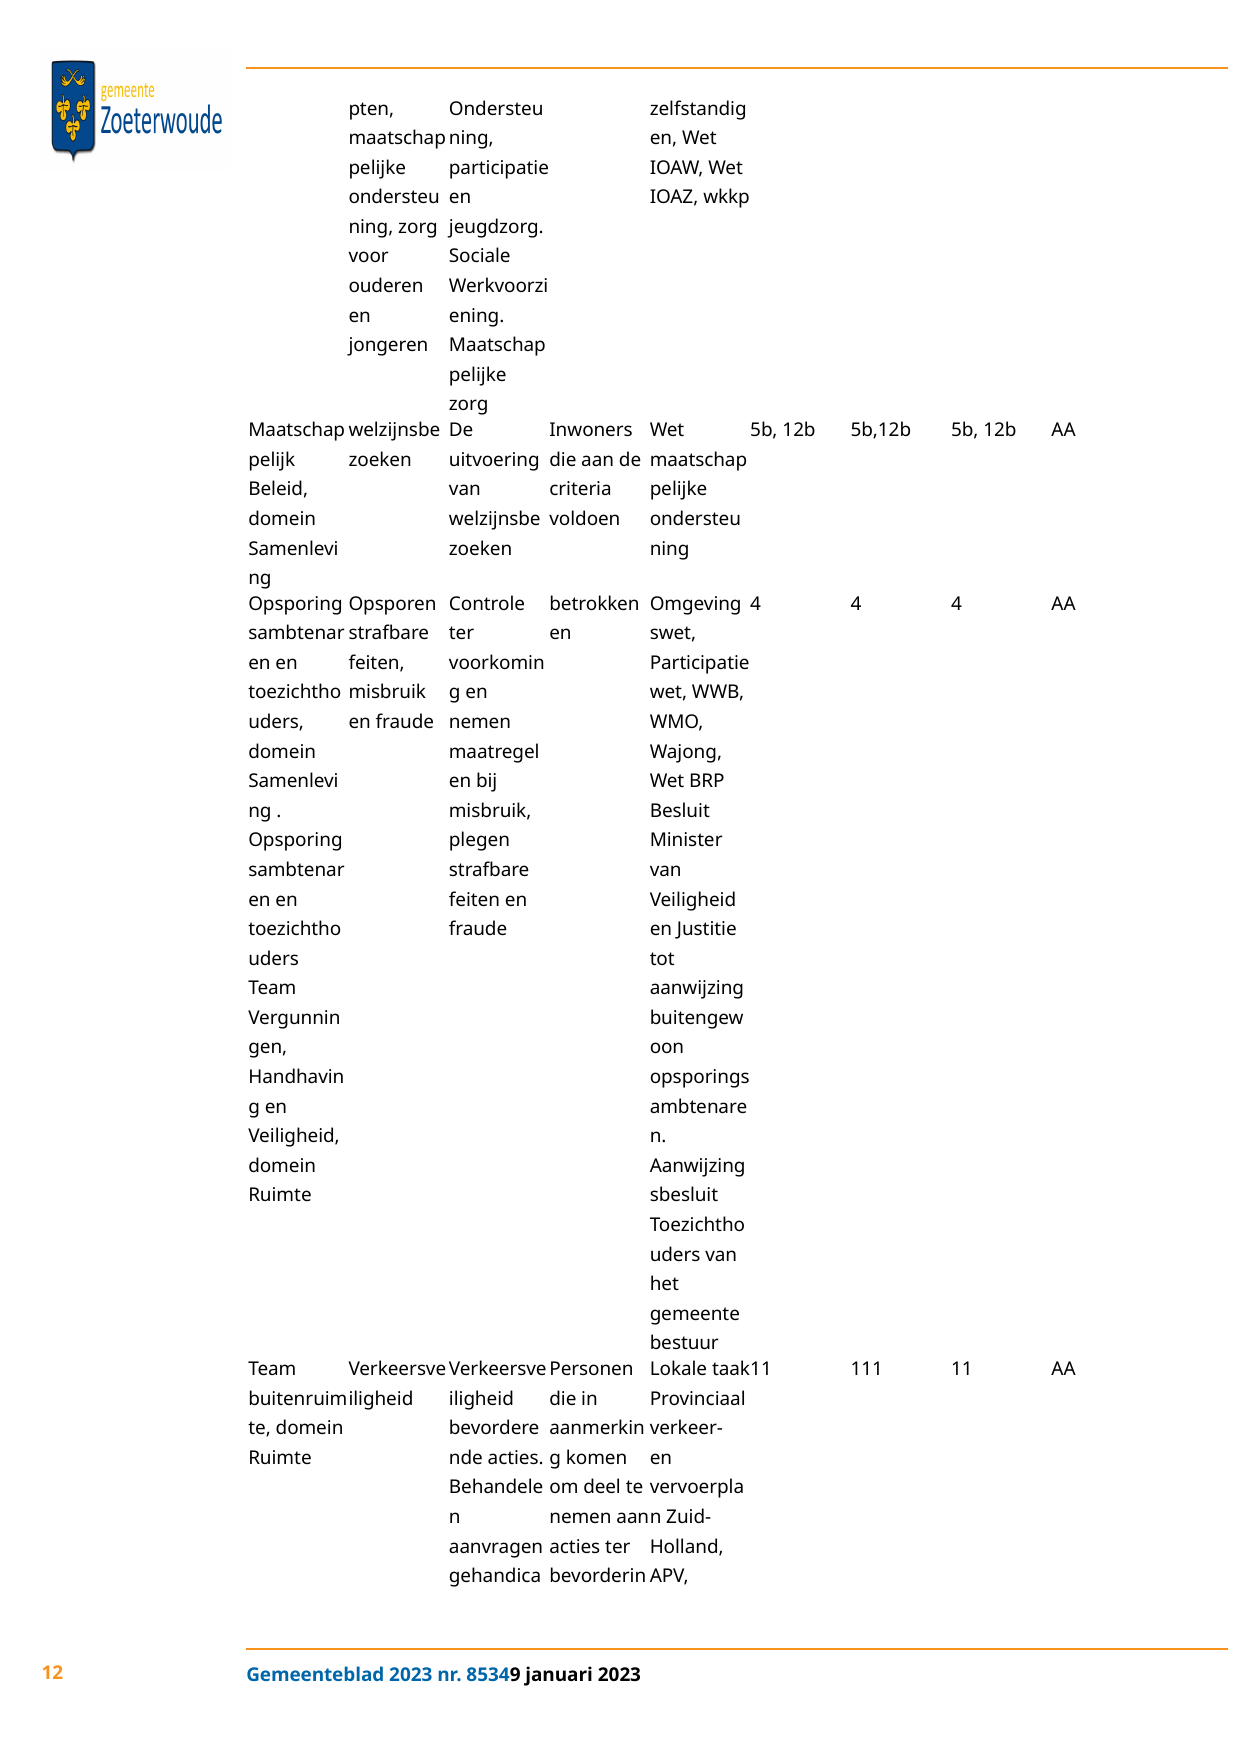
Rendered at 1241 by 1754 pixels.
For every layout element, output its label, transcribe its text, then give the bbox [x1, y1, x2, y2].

table_cell 5b, 12b [750, 416, 850, 590]
table_cell Maatschappelijk Beleid, domein Samenleving [248, 416, 348, 590]
table_cell Lokale taak Provinciaal verkeer- en vervoerplan Zuid-Holland, APV, [650, 1355, 750, 1588]
table_cell 111 [850, 1355, 951, 1588]
table_cell Controle ter voorkoming en nemen maatregelen bij misbruik, plegen strafbare feiten en fraude [449, 590, 549, 1355]
table_cell Verkeersveiligheid bevorderende acties. Behandelen aanvragen gehandica [449, 1355, 549, 1588]
table_cell 11 [951, 1355, 1051, 1588]
table_cell AA [1051, 1355, 1152, 1588]
table_cell [1051, 95, 1152, 416]
table_cell AA [1051, 590, 1152, 1355]
table_cell AA [1051, 416, 1152, 590]
table_cell Opsporen strafbare feiten, misbruik en fraude [348, 590, 449, 1355]
table_cell De uitvoering van welzijnsbezoeken [449, 416, 549, 590]
table_cell Verkeersveiligheid [348, 1355, 449, 1588]
table_cell Wet maatschappelijke ondersteuning [650, 416, 750, 590]
table_cell [750, 95, 850, 416]
picture [41, 47, 231, 172]
table_cell 5b,12b [850, 416, 951, 590]
table_cell 4 [750, 590, 850, 1355]
table_cell [248, 95, 348, 416]
table_cell 4 [850, 590, 951, 1355]
table_cell Ondersteuning, participatie en jeugdzorg. Sociale Werkvoorziening. Maatschappelijke zorg [449, 95, 549, 416]
table_cell Team buitenruimte, domein Ruimte [248, 1355, 348, 1588]
table_cell pten, maatschappelijke ondersteuning, zorg voor ouderen en jongeren [348, 95, 449, 416]
table_cell [951, 95, 1051, 416]
table_cell Inwoners die aan de criteria voldoen [549, 416, 649, 590]
table_cell 5b, 12b [951, 416, 1051, 590]
table_cell Opsporingsambtenaren en toezichthouders, domein Samenleving . Opsporingsambtenaren en toezichthouders Team Vergunningen, Handhaving en Veiligheid, domein Ruimte [248, 590, 348, 1355]
table_cell [850, 95, 951, 416]
table_cell [549, 95, 649, 416]
table_cell welzijnsbezoeken [348, 416, 449, 590]
table_cell 11 [750, 1355, 850, 1588]
table_cell betrokkenen [549, 590, 649, 1355]
table_cell zelfstandigen, Wet IOAW, Wet IOAZ, wkkp [650, 95, 750, 416]
table_cell Personen die in aanmerking komen om deel te nemen aan acties ter bevorderin [549, 1355, 649, 1588]
table_cell 4 [951, 590, 1051, 1355]
table_cell Omgevingswet, Participatiewet, WWB, WMO, Wajong, Wet BRP Besluit Minister van Veiligheid en Justitie tot aanwijzing buitengewoon opsporingsambtenaren. Aanwijzingsbesluit Toezichthouders van het gemeentebestuur [650, 590, 750, 1355]
